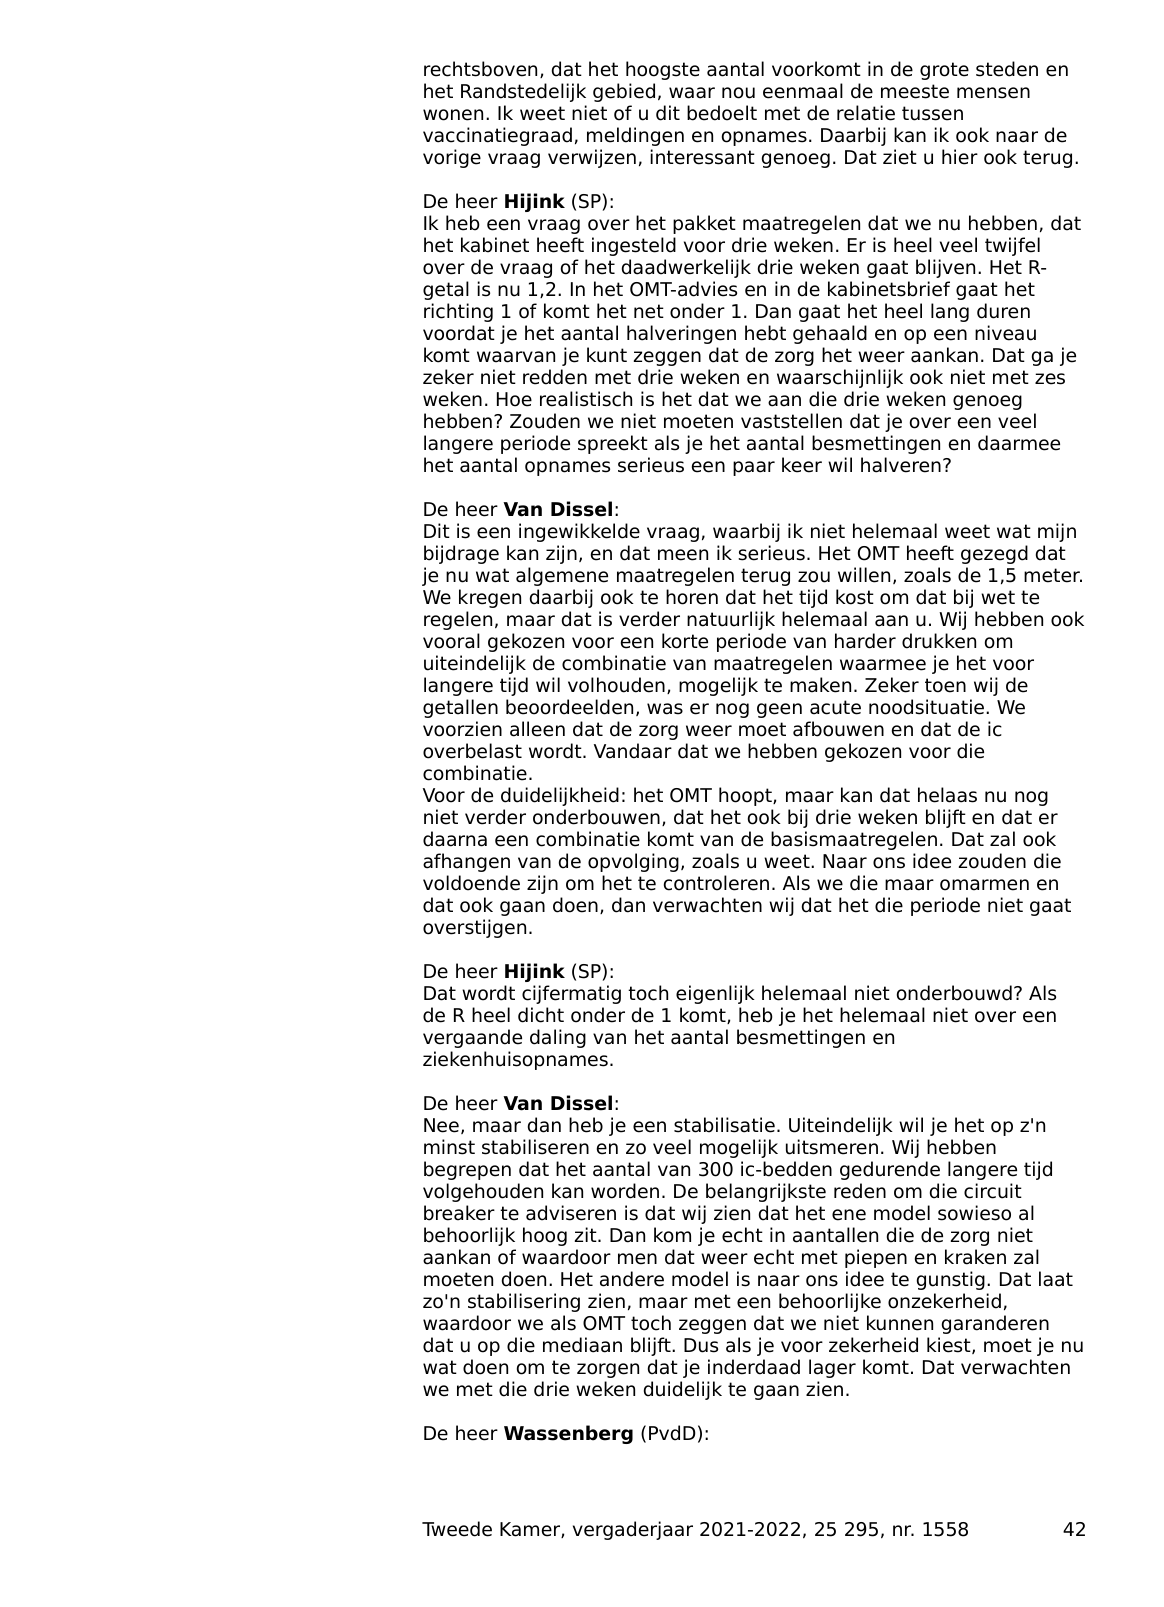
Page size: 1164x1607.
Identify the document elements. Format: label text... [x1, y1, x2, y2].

text Dat wordt cijfermatig toch eigenlijk helemaal niet onderbouwd? Als de R heel dicht onder de 1 komt, heb je het helemaal niet over een vergaande daling van het aantal besmettingen en ziekenhuisopnames. [422, 983, 1087, 1071]
text rechtsboven, dat het hoogste aantal voorkomt in de grote steden en het Randstedelijk gebied, waar nou eenmaal de meeste mensen wonen. Ik weet niet of u dit bedoelt met de relatie tussen vaccinatiegraad, meldingen en opnames. Daarbij kan ik ook naar de vorige vraag verwijzen, interessant genoeg. Dat ziet u hier ook terug. [422, 59, 1087, 169]
text De heer Wassenberg (PvdD): [422, 1423, 1087, 1445]
text De heer Hijink (SP): [422, 961, 1087, 983]
text Voor de duidelijkheid: het OMT hoopt, maar kan dat helaas nu nog niet verder onderbouwen, dat het ook bij drie weken blijft en dat er daarna een combinatie komt van de basismaatregelen. Dat zal ook afhangen van de opvolging, zoals u weet. Naar ons idee zouden die voldoende zijn om het te controleren. Als we die maar omarmen en dat ook gaan doen, dan verwachten wij dat het die periode niet gaat overstijgen. [422, 785, 1087, 939]
text De heer Van Dissel: [422, 499, 1087, 521]
text Dit is een ingewikkelde vraag, waarbij ik niet helemaal weet wat mijn bijdrage kan zijn, en dat meen ik serieus. Het OMT heeft gezegd dat je nu wat algemene maatregelen terug zou willen, zoals de 1,5 meter. We kregen daarbij ook te horen dat het tijd kost om dat bij wet te regelen, maar dat is verder natuurlijk helemaal aan u. Wij hebben ook vooral gekozen voor een korte periode van harder drukken om uiteindelijk de combinatie van maatregelen waarmee je het voor langere tijd wil volhouden, mogelijk te maken. Zeker toen wij de getallen beoordeelden, was er nog geen acute noodsituatie. We voorzien alleen dat de zorg weer moet afbouwen en dat de ic overbelast wordt. Vandaar dat we hebben gekozen voor die combinatie. [422, 521, 1087, 785]
text De heer Hijink (SP): [422, 191, 1087, 213]
text Nee, maar dan heb je een stabilisatie. Uiteindelijk wil je het op z'n minst stabiliseren en zo veel mogelijk uitsmeren. Wij hebben begrepen dat het aantal van 300 ic-bedden gedurende langere tijd volgehouden kan worden. De belangrijkste reden om die circuit breaker te adviseren is dat wij zien dat het ene model sowieso al behoorlijk hoog zit. Dan kom je echt in aantallen die de zorg niet aankan of waardoor men dat weer echt met piepen en kraken zal moeten doen. Het andere model is naar ons idee te gunstig. Dat laat zo'n stabilisering zien, maar met een behoorlijke onzekerheid, waardoor we als OMT toch zeggen dat we niet kunnen garanderen dat u op die mediaan blijft. Dus als je voor zekerheid kiest, moet je nu wat doen om te zorgen dat je inderdaad lager komt. Dat verwachten we met die drie weken duidelijk te gaan zien. [422, 1115, 1087, 1401]
text De heer Van Dissel: [422, 1093, 1087, 1115]
text Ik heb een vraag over het pakket maatregelen dat we nu hebben, dat het kabinet heeft ingesteld voor drie weken. Er is heel veel twijfel over de vraag of het daadwerkelijk drie weken gaat blijven. Het R-getal is nu 1,2. In het OMT-advies en in de kabinetsbrief gaat het richting 1 of komt het net onder 1. Dan gaat het heel lang duren voordat je het aantal halveringen hebt gehaald en op een niveau komt waarvan je kunt zeggen dat de zorg het weer aankan. Dat ga je zeker niet redden met drie weken en waarschijnlijk ook niet met zes weken. Hoe realistisch is het dat we aan die drie weken genoeg hebben? Zouden we niet moeten vaststellen dat je over een veel langere periode spreekt als je het aantal besmettingen en daarmee het aantal opnames serieus een paar keer wil halveren? [422, 213, 1087, 477]
